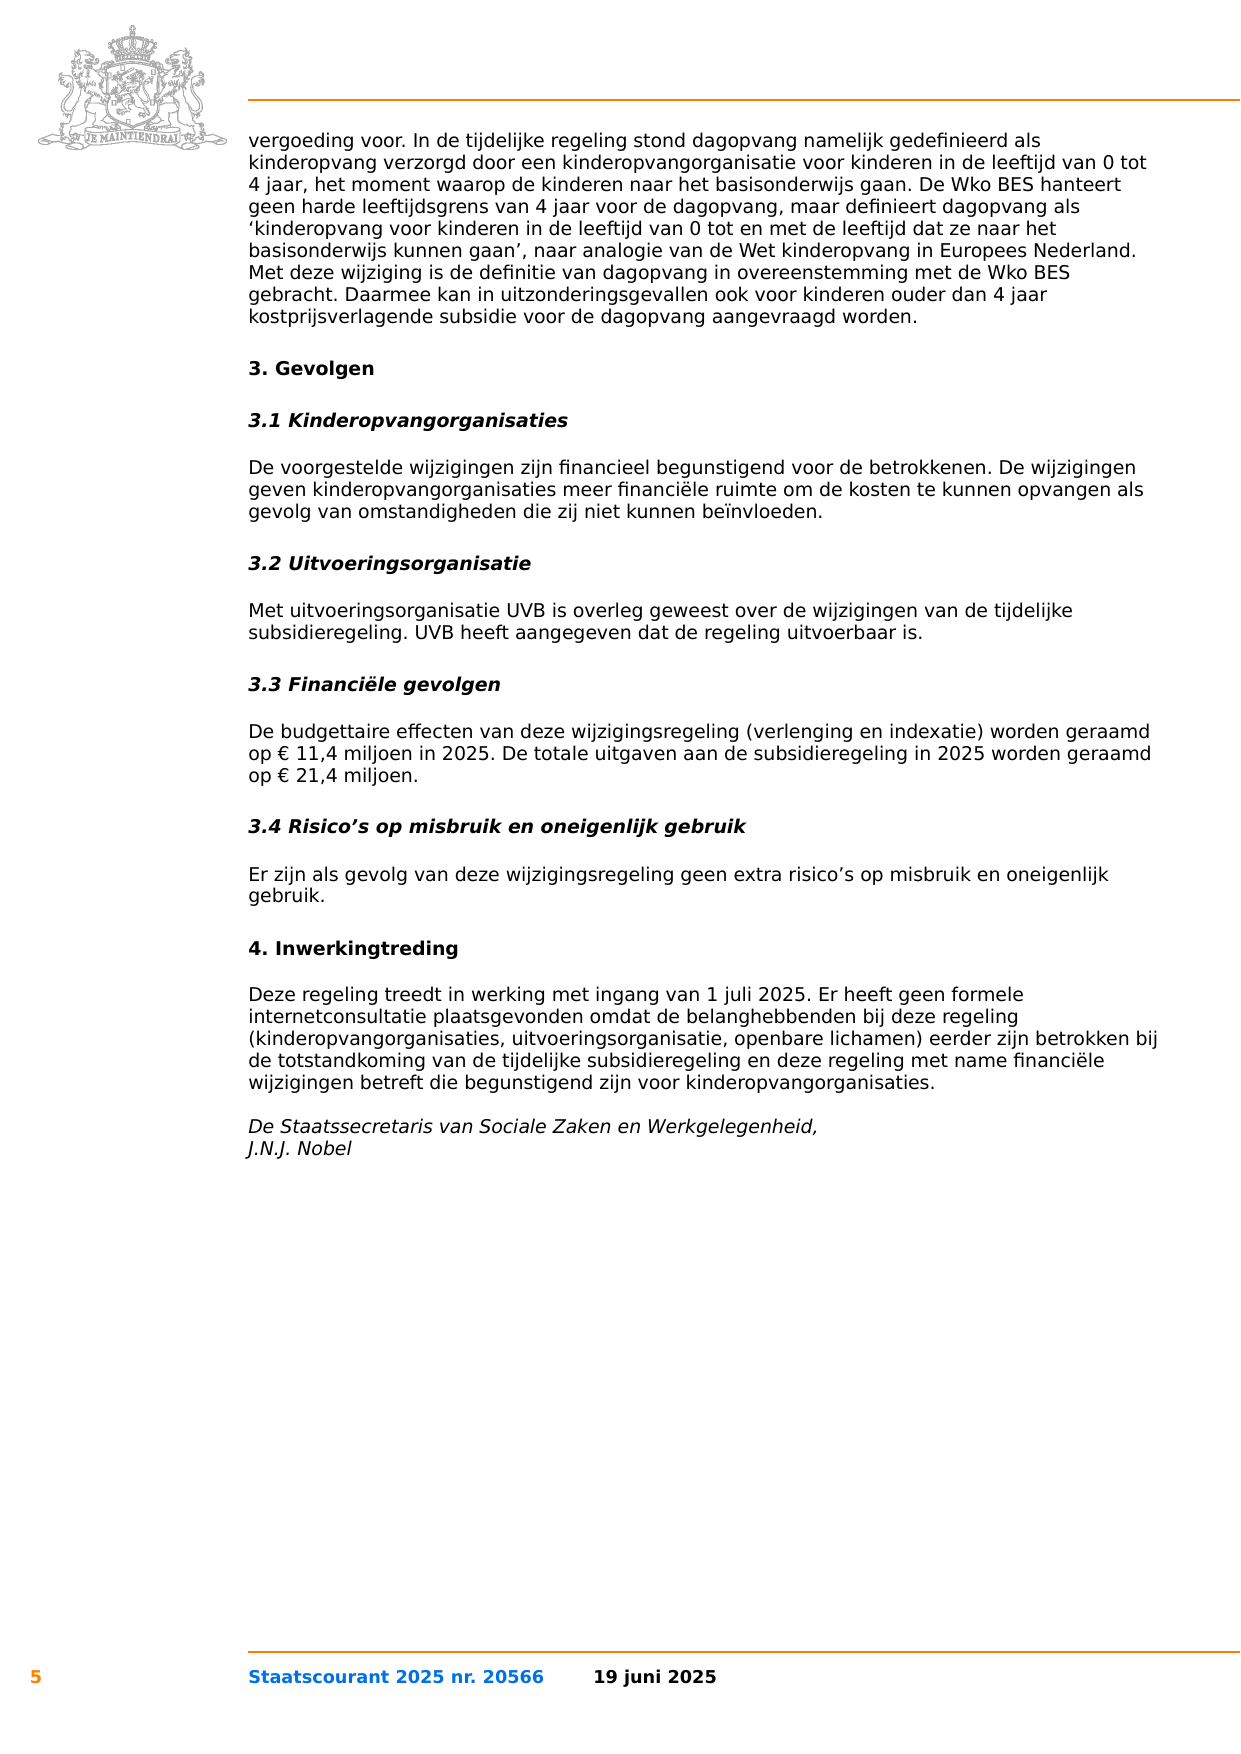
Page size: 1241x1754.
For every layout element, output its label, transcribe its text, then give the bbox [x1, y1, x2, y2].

text De voorgestelde wijzigingen zijn financieel begunstigend voor de betrokkenen. De wijzigingen geven kinderopvangorganisaties meer financiële ruimte om de kosten te kunnen opvangen als gevolg van omstandigheden die zij niet kunnen beïnvloeden. [248, 457, 1163, 523]
picture [38, 25, 227, 150]
text Er zijn als gevolg van deze wijzigingsregeling geen extra risico’s op misbruik en oneigenlijk gebruik. [248, 863, 1163, 907]
text Met uitvoeringsorganisatie UVB is overleg geweest over de wijzigingen van de tijdelijke subsidieregeling. UVB heeft aangegeven dat de regeling uitvoerbaar is. [248, 599, 1163, 643]
subtitle 3.4 Risico’s op misbruik en oneigenlijk gebruik [248, 816, 1163, 838]
subtitle 3.2 Uitvoeringsorganisatie [248, 553, 1163, 574]
text De Staatssecretaris van Sociale Zaken en Werkgelegenheid, J.N.J. Nobel [248, 1116, 1163, 1160]
text De budgettaire effecten van deze wijzigingsregeling (verlenging en indexatie) worden geraamd op € 11,4 miljoen in 2025. De totale uitgaven aan de subsidieregeling in 2025 worden geraamd op € 21,4 miljoen. [248, 721, 1163, 786]
text Deze regeling treedt in werking met ingang van 1 juli 2025. Er heeft geen formele internetconsultatie plaatsgevonden omdat de belanghebbenden bij deze regeling (kinderopvangorganisaties, uitvoeringsorganisatie, openbare lichamen) eerder zijn betrokken bij de totstandkoming van de tijdelijke subsidieregeling en deze regeling met name financiële wijzigingen betreft die begunstigend zijn voor kinderopvangorganisaties. [248, 984, 1163, 1094]
text vergoeding voor. In de tijdelijke regeling stond dagopvang namelijk gedefinieerd als kinderopvang verzorgd door een kinderopvangorganisatie voor kinderen in de leeftijd van 0 tot 4 jaar, het moment waarop de kinderen naar het basisonderwijs gaan. De Wko BES hanteert geen harde leeftijdsgrens van 4 jaar voor de dagopvang, maar definieert dagopvang als ‘kinderopvang voor kinderen in de leeftijd van 0 tot en met de leeftijd dat ze naar het basisonderwijs kunnen gaan’, naar analogie van de Wet kinderopvang in Europees Nederland. Met deze wijziging is de definitie van dagopvang in overeenstemming met de Wko BES gebracht. Daarmee kan in uitzonderingsgevallen ook voor kinderen ouder dan 4 jaar kostprijsverlagende subsidie voor de dagopvang aangevraagd worden. [248, 130, 1163, 328]
subtitle 3.1 Kinderopvangorganisaties [248, 410, 1163, 432]
subtitle 3.3 Financiële gevolgen [248, 673, 1163, 696]
subtitle 4. Inwerkingtreding [248, 937, 1163, 959]
subtitle 3. Gevolgen [248, 358, 1163, 380]
